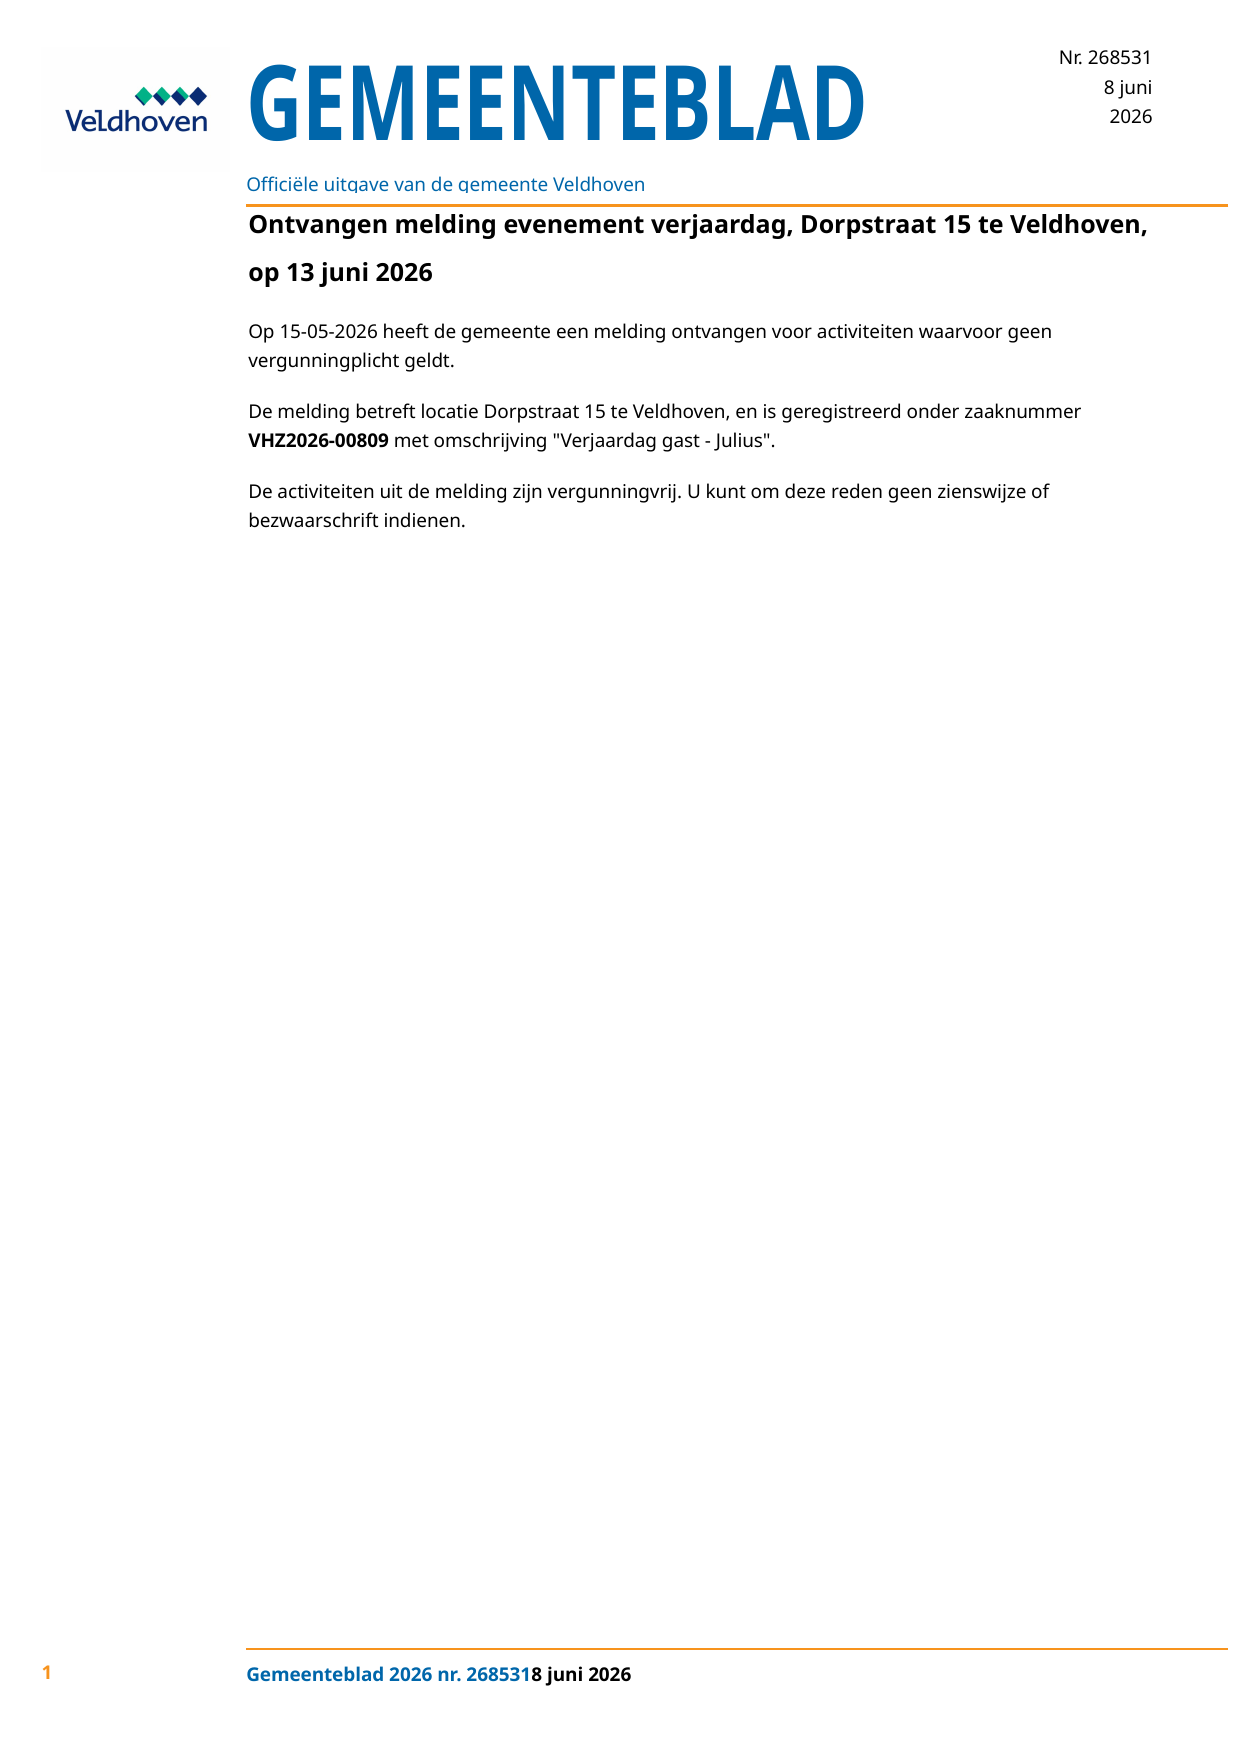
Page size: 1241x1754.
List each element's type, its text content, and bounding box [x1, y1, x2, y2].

text De activiteiten uit de melding zijn vergunningvrij. U kunt om deze reden geen zienswijze of bezwaarschrift indienen. [248, 478, 1152, 533]
text Ontvangen melding evenement verjaardag, Dorpstraat 15 te Veldhoven, op 13 juni 2026 [248, 207, 1152, 288]
text Op 15-05-2026 heeft de gemeente een melding ontvangen voor activiteiten waarvoor geen vergunningplicht geldt. [248, 318, 1152, 373]
text De melding betreft locatie Dorpstraat 15 te Veldhoven, en is geregistreerd onder zaaknummer VHZ2026-00809 met omschrijving "Verjaardag gast - Julius". [248, 398, 1152, 453]
picture [41, 47, 231, 172]
